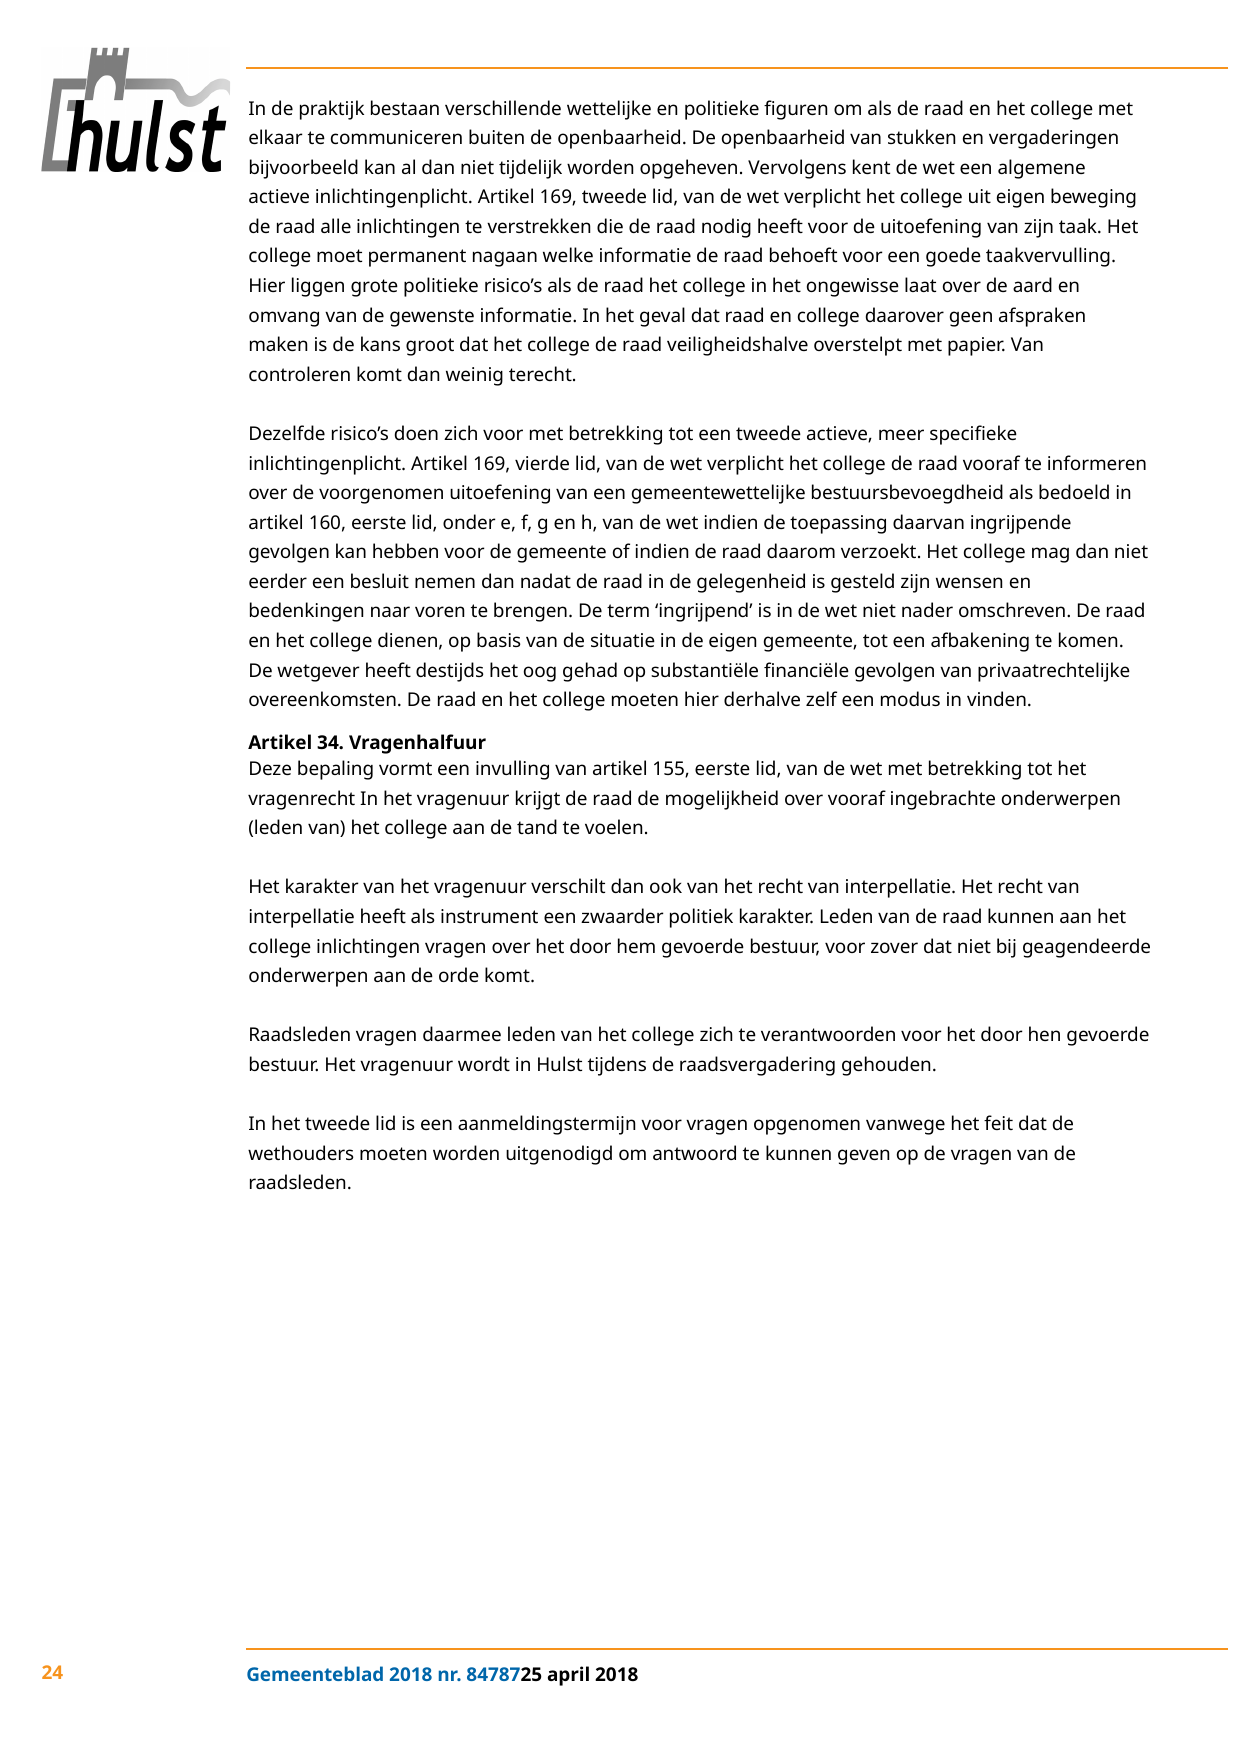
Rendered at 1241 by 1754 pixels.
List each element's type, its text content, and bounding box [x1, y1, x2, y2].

text Deze bepaling vormt een invulling van artikel 155, eerste lid, van de wet met betrekking tot het vragenrecht In het vragenuur krijgt de raad de mogelijkheid over vooraf ingebrachte onderwerpen (leden van) het college aan de tand te voelen. [248, 755, 1152, 840]
text Dezelfde risico’s doen zich voor met betrekking tot een tweede actieve, meer specifieke inlichtingenplicht. Artikel 169, vierde lid, van de wet verplicht het college de raad vooraf te informeren over de voorgenomen uitoefening van een gemeentewettelijke bestuursbevoegdheid als bedoeld in artikel 160, eerste lid, onder e, f, g en h, van de wet indien de toepassing daarvan ingrijpende gevolgen kan hebben voor de gemeente of indien de raad daarom verzoekt. Het college mag dan niet eerder een besluit nemen dan nadat de raad in de gelegenheid is gesteld zijn wensen en bedenkingen naar voren te brengen. De term ‘ingrijpend’ is in de wet niet nader omschreven. De raad en het college dienen, op basis van de situatie in de eigen gemeente, tot een afbakening te komen. De wetgever heeft destijds het oog gehad op substantiële financiële gevolgen van privaatrechtelijke overeenkomsten. De raad en het college moeten hier derhalve zelf een modus in vinden. [248, 420, 1152, 712]
text Artikel 34. Vragenhalfuur [248, 729, 1152, 755]
text In de praktijk bestaan verschillende wettelijke en politieke figuren om als de raad en het college met elkaar te communiceren buiten de openbaarheid. De openbaarheid van stukken en vergaderingen bijvoorbeeld kan al dan niet tijdelijk worden opgeheven. Vervolgens kent de wet een algemene actieve inlichtingenplicht. Artikel 169, tweede lid, van de wet verplicht het college uit eigen beweging de raad alle inlichtingen te verstrekken die de raad nodig heeft voor de uitoefening van zijn taak. Het college moet permanent nagaan welke informatie de raad behoeft voor een goede taakvervulling. Hier liggen grote politieke risico’s als de raad het college in het ongewisse laat over de aard en omvang van de gewenste informatie. In het geval dat raad en college daarover geen afspraken maken is de kans groot dat het college de raad veiligheidshalve overstelpt met papier. Van controleren komt dan weinig terecht. [248, 95, 1152, 387]
text Raadsleden vragen daarmee leden van het college zich te verantwoorden voor het door hen gevoerde bestuur. Het vragenuur wordt in Hulst tijdens de raadsvergadering gehouden. [248, 1022, 1152, 1077]
text Het karakter van het vragenuur verschilt dan ook van het recht van interpellatie. Het recht van interpellatie heeft als instrument een zwaarder politiek karakter. Leden van de raad kunnen aan het college inlichtingen vragen over het door hem gevoerde bestuur, voor zover dat niet bij geagendeerde onderwerpen aan de orde komt. [248, 874, 1152, 988]
picture [41, 47, 231, 172]
text In het tweede lid is een aanmeldingstermijn voor vragen opgenomen vanwege het feit dat de wethouders moeten worden uitgenodigd om antwoord te kunnen geven op de vragen van de raadsleden. [248, 1110, 1152, 1195]
